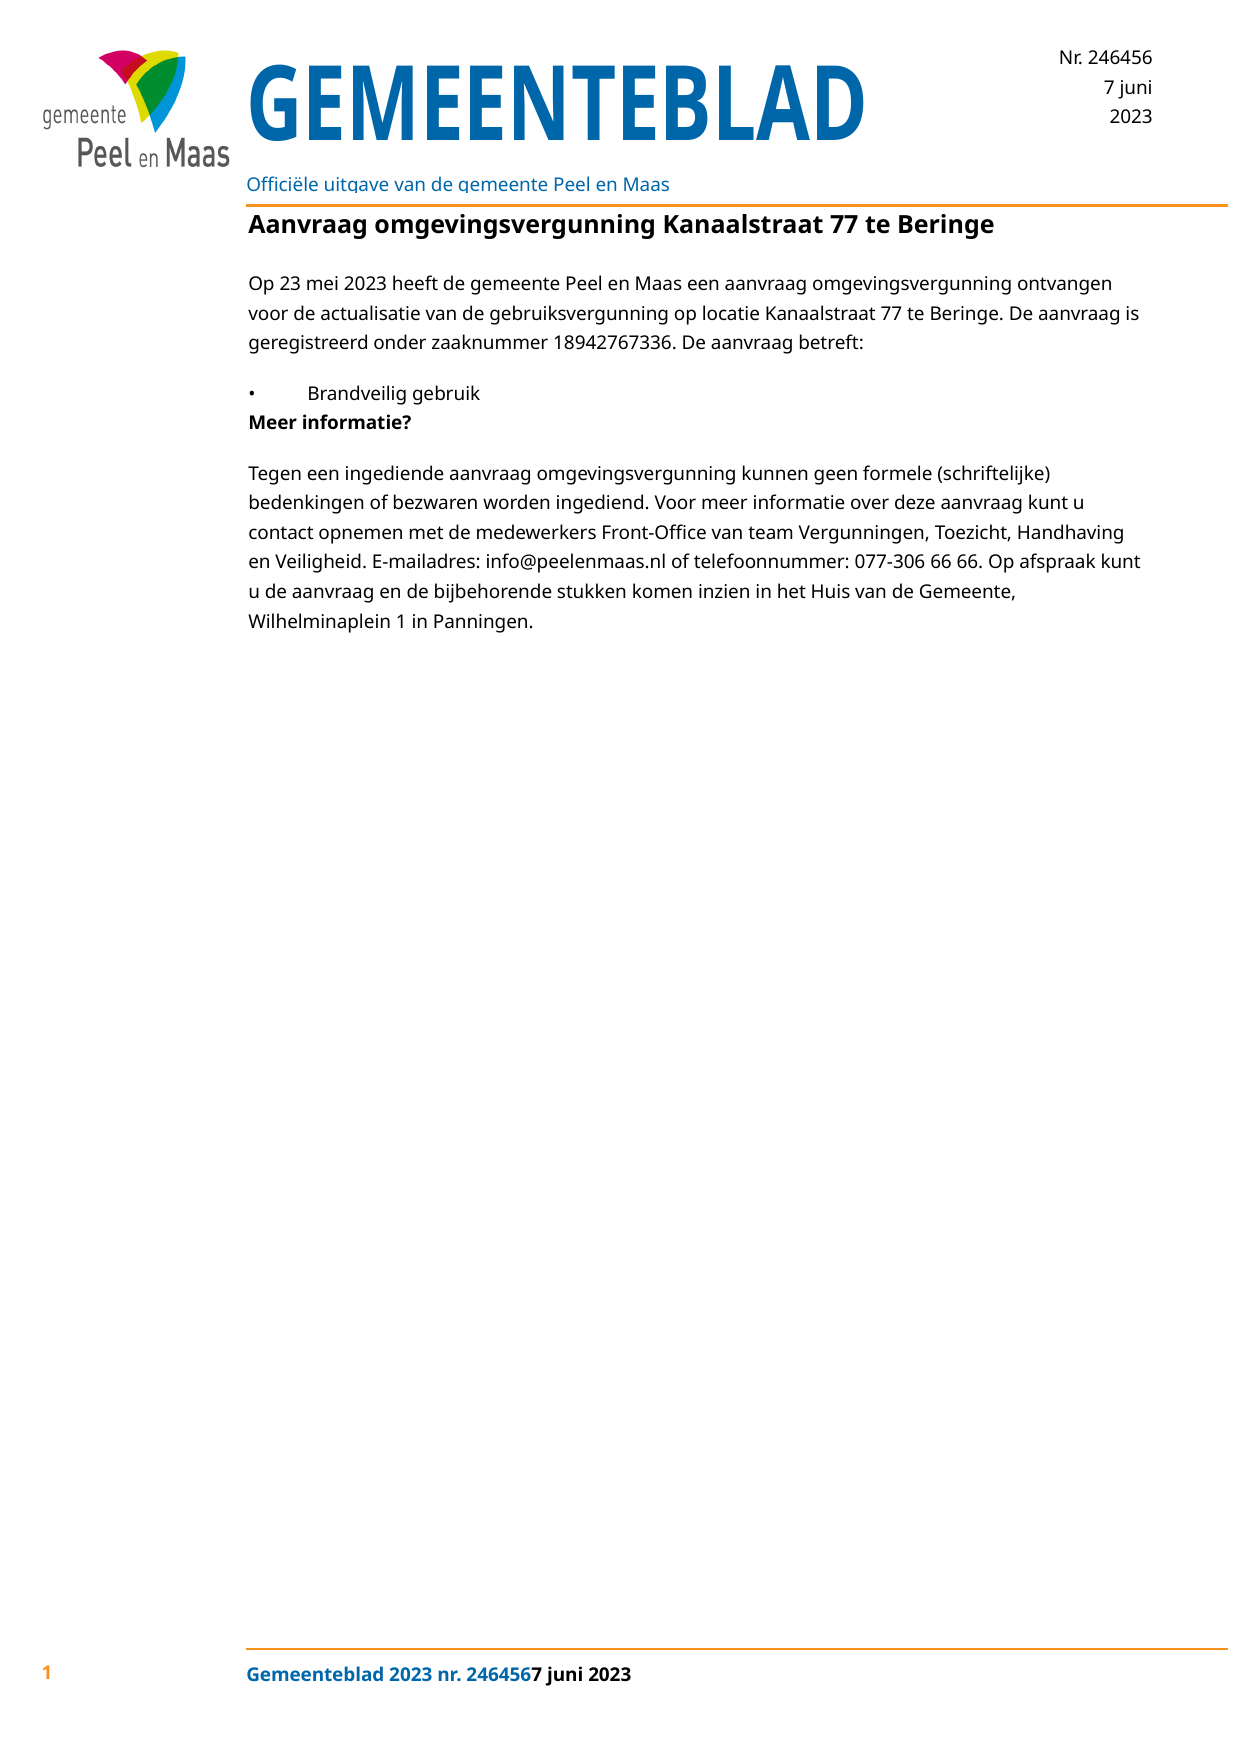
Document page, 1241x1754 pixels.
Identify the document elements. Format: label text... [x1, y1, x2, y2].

picture [41, 47, 231, 172]
text Meer informatie? [248, 409, 1152, 435]
list Brandveilig gebruik [248, 380, 1152, 406]
text Tegen een ingediende aanvraag omgevingsvergunning kunnen geen formele (schriftelijke) bedenkingen of bezwaren worden ingediend. Voor meer informatie over deze aanvraag kunt u contact opnemen met de medewerkers Front-Office van team Vergunningen, Toezicht, Handhaving en Veiligheid. E-mailadres: info@peelenmaas.nl of telefoonnummer: 077-306 66 66. Op afspraak kunt u de aanvraag en de bijbehorende stukken komen inzien in het Huis van de Gemeente, Wilhelminaplein 1 in Panningen. [248, 460, 1152, 633]
text Aanvraag omgevingsvergunning Kanaalstraat 77 te Beringe [248, 207, 1152, 241]
text Op 23 mei 2023 heeft de gemeente Peel en Maas een aanvraag omgevingsvergunning ontvangen voor de actualisatie van de gebruiksvergunning op locatie Kanaalstraat 77 te Beringe. De aanvraag is geregistreerd onder zaaknummer 18942767336. De aanvraag betreft: [248, 270, 1152, 355]
